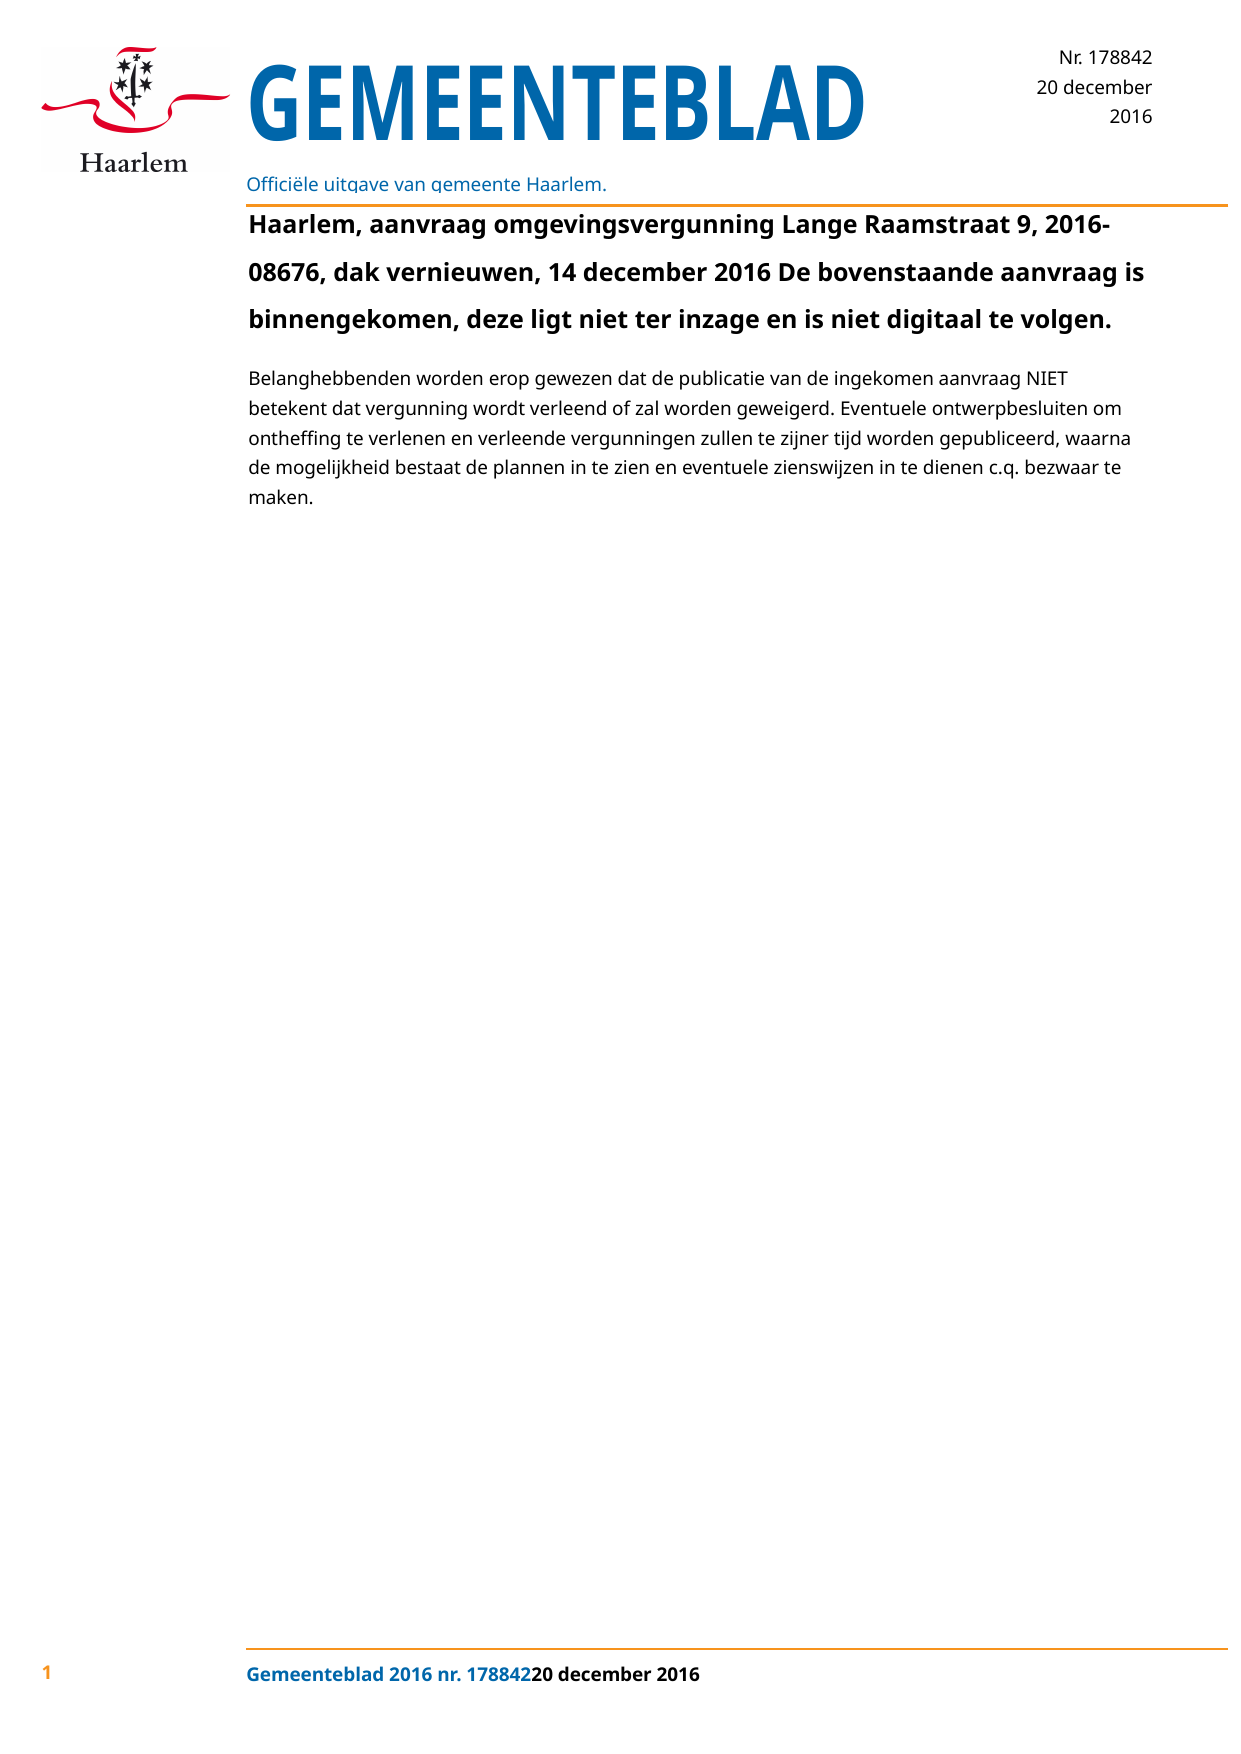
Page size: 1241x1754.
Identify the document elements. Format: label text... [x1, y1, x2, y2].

picture [41, 47, 231, 172]
text Haarlem, aanvraag omgevingsvergunning Lange Raamstraat 9, 2016-08676, dak vernieuwen, 14 december 2016 De bovenstaande aanvraag is binnengekomen, deze ligt niet ter inzage en is niet digitaal te volgen. [248, 207, 1152, 336]
text Belanghebbenden worden erop gewezen dat de publicatie van de ingekomen aanvraag NIET betekent dat vergunning wordt verleend of zal worden geweigerd. Eventuele ontwerpbesluiten om ontheffing te verlenen en verleende vergunningen zullen te zijner tijd worden gepubliceerd, waarna de mogelijkheid bestaat de plannen in te zien en eventuele zienswijzen in te dienen c.q. bezwaar te maken. [248, 366, 1152, 509]
